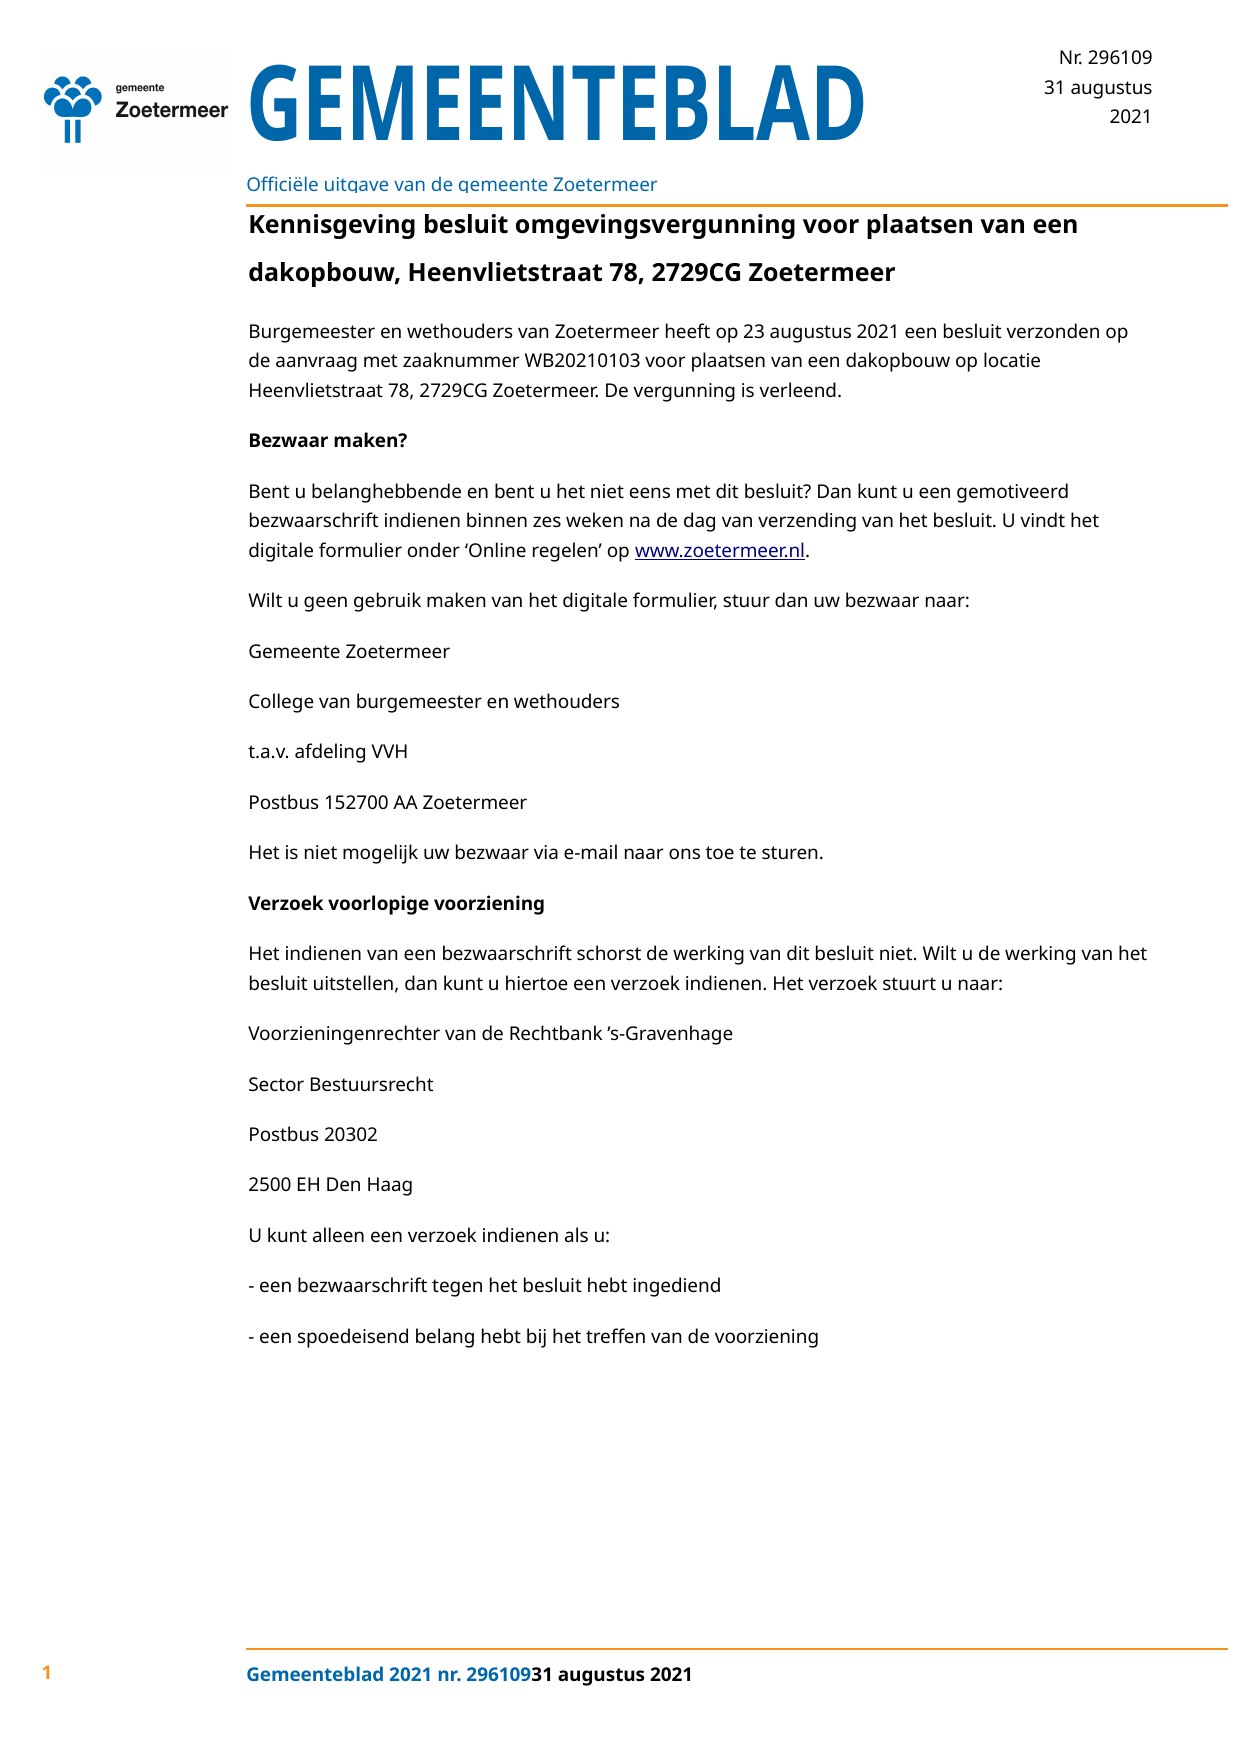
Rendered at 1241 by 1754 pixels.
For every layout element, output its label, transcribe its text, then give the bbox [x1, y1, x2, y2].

text College van burgemeester en wethouders [248, 688, 1152, 714]
picture [41, 47, 231, 172]
text Burgemeester en wethouders van Zoetermeer heeft op 23 augustus 2021 een besluit verzonden op de aanvraag met zaaknummer WB20210103 voor plaatsen van een dakopbouw op locatie Heenvlietstraat 78, 2729CG Zoetermeer. De vergunning is verleend. [248, 318, 1152, 403]
text - een spoedeisend belang hebt bij het treffen van de voorziening [248, 1323, 1152, 1349]
text Verzoek voorlopige voorziening [248, 890, 1152, 916]
text Sector Bestuursrecht [248, 1071, 1152, 1097]
text Het indienen van een bezwaarschrift schorst de werking van dit besluit niet. Wilt u de werking van het besluit uitstellen, dan kunt u hiertoe een verzoek indienen. Het verzoek stuurt u naar: [248, 940, 1152, 996]
text Postbus 152700 AA Zoetermeer [248, 789, 1152, 815]
text Gemeente Zoetermeer [248, 638, 1152, 664]
text Bezwaar maken? [248, 427, 1152, 453]
text t.a.v. afdeling VVH [248, 739, 1152, 764]
text Postbus 20302 [248, 1121, 1152, 1147]
text U kunt alleen een verzoek indienen als u: [248, 1222, 1152, 1248]
text Kennisgeving besluit omgevingsvergunning voor plaatsen van een dakopbouw, Heenvlietstraat 78, 2729CG Zoetermeer [248, 207, 1152, 288]
text - een bezwaarschrift tegen het besluit hebt ingediend [248, 1272, 1152, 1298]
text Bent u belanghebbende en bent u het niet eens met dit besluit? Dan kunt u een gemotiveerd bezwaarschrift indienen binnen zes weken na de dag van verzending van het besluit. U vindt het digitale formulier onder ‘Online regelen’ op www.zoetermeer.nl. [248, 478, 1152, 563]
text Voorzieningenrechter van de Rechtbank ’s-Gravenhage [248, 1020, 1152, 1046]
text Het is niet mogelijk uw bezwaar via e-mail naar ons toe te sturen. [248, 839, 1152, 865]
text Wilt u geen gebruik maken van het digitale formulier, stuur dan uw bezwaar naar: [248, 587, 1152, 613]
text 2500 EH Den Haag [248, 1172, 1152, 1197]
